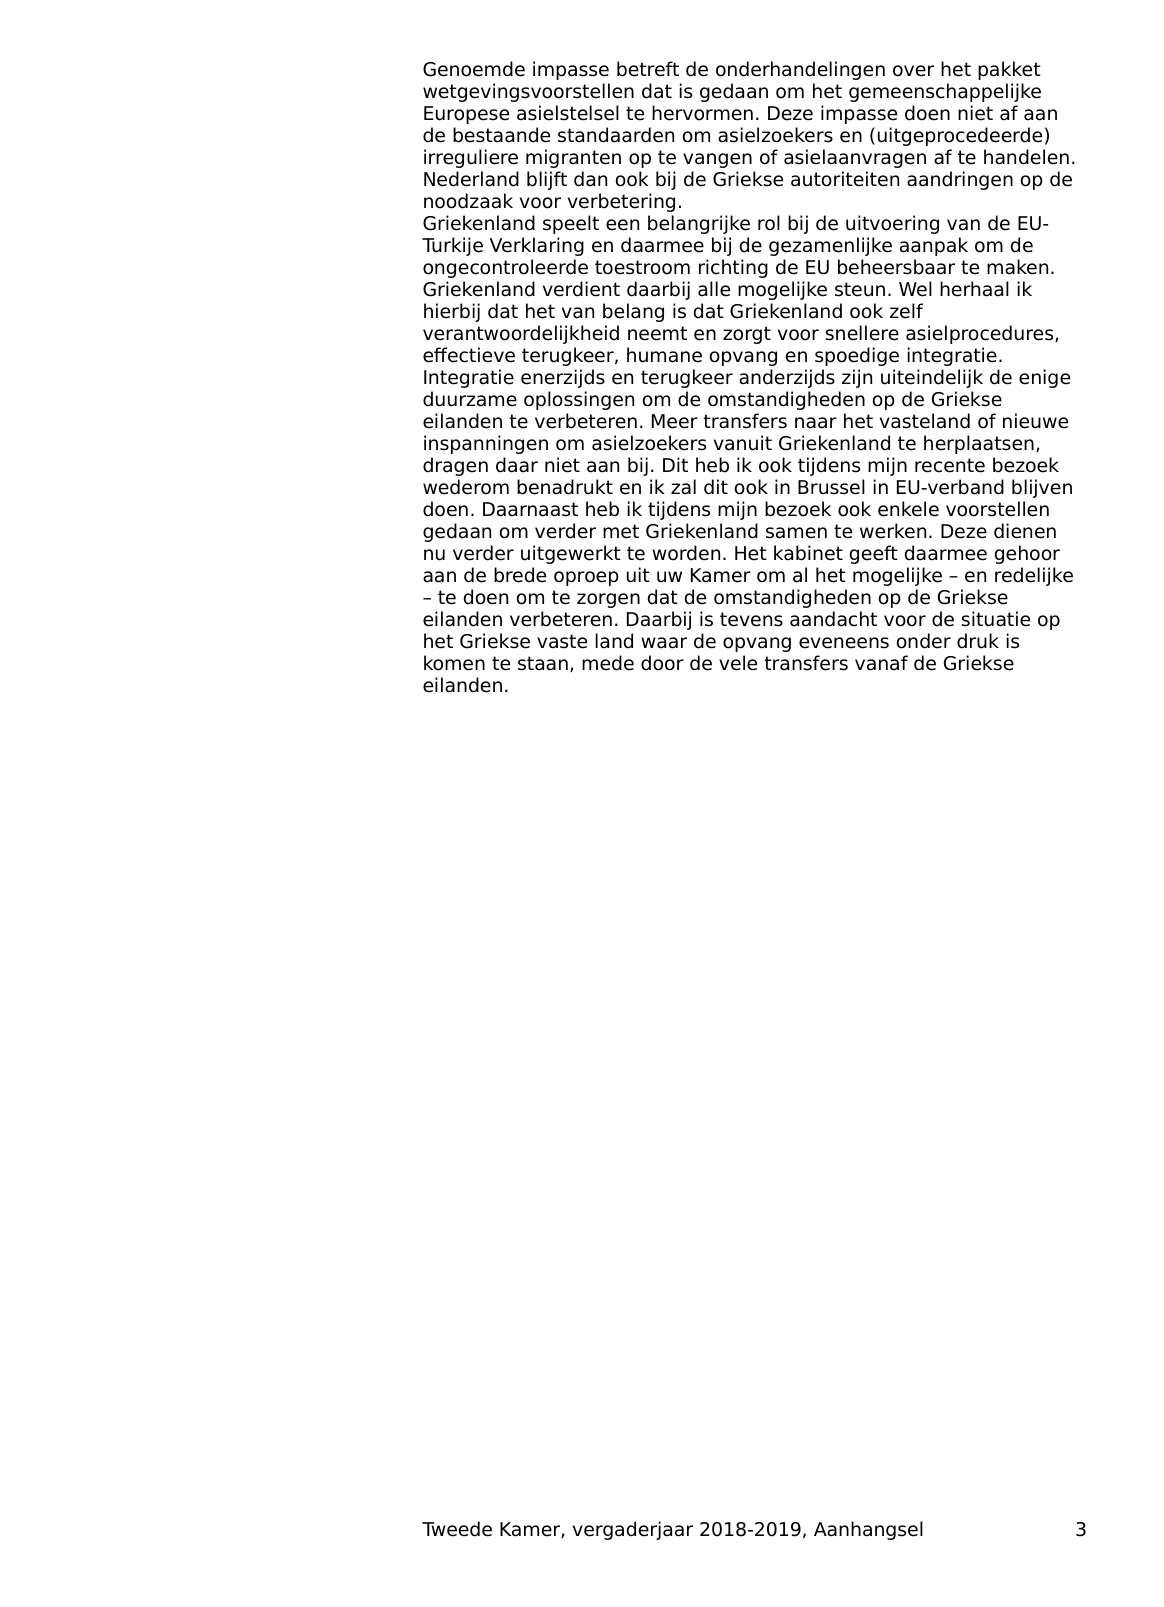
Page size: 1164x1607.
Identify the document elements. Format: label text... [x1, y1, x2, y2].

text Griekenland speelt een belangrijke rol bij de uitvoering van de EU-Turkije Verklaring en daarmee bij de gezamenlijke aanpak om de ongecontroleerde toestroom richting de EU beheersbaar te maken. Griekenland verdient daarbij alle mogelijke steun. Wel herhaal ik hierbij dat het van belang is dat Griekenland ook zelf verantwoordelijkheid neemt en zorgt voor snellere asielprocedures, effectieve terugkeer, humane opvang en spoedige integratie. Integratie enerzijds en terugkeer anderzijds zijn uiteindelijk de enige duurzame oplossingen om de omstandigheden op de Griekse eilanden te verbeteren. Meer transfers naar het vasteland of nieuwe inspanningen om asielzoekers vanuit Griekenland te herplaatsen, dragen daar niet aan bij. Dit heb ik ook tijdens mijn recente bezoek wederom benadrukt en ik zal dit ook in Brussel in EU-verband blijven doen. Daarnaast heb ik tijdens mijn bezoek ook enkele voorstellen gedaan om verder met Griekenland samen te werken. Deze dienen nu verder uitgewerkt te worden. Het kabinet geeft daarmee gehoor aan de brede oproep uit uw Kamer om al het mogelijke – en redelijke – te doen om te zorgen dat de omstandigheden op de Griekse eilanden verbeteren. Daarbij is tevens aandacht voor de situatie op het Griekse vaste land waar de opvang eveneens onder druk is komen te staan, mede door de vele transfers vanaf de Griekse eilanden. [422, 213, 1087, 696]
text Genoemde impasse betreft de onderhandelingen over het pakket wetgevingsvoorstellen dat is gedaan om het gemeenschappelijke Europese asielstelsel te hervormen. Deze impasse doen niet af aan de bestaande standaarden om asielzoekers en (uitgeprocedeerde) irreguliere migranten op te vangen of asielaanvragen af te handelen. Nederland blijft dan ook bij de Griekse autoriteiten aandringen op de noodzaak voor verbetering. [422, 59, 1087, 213]
